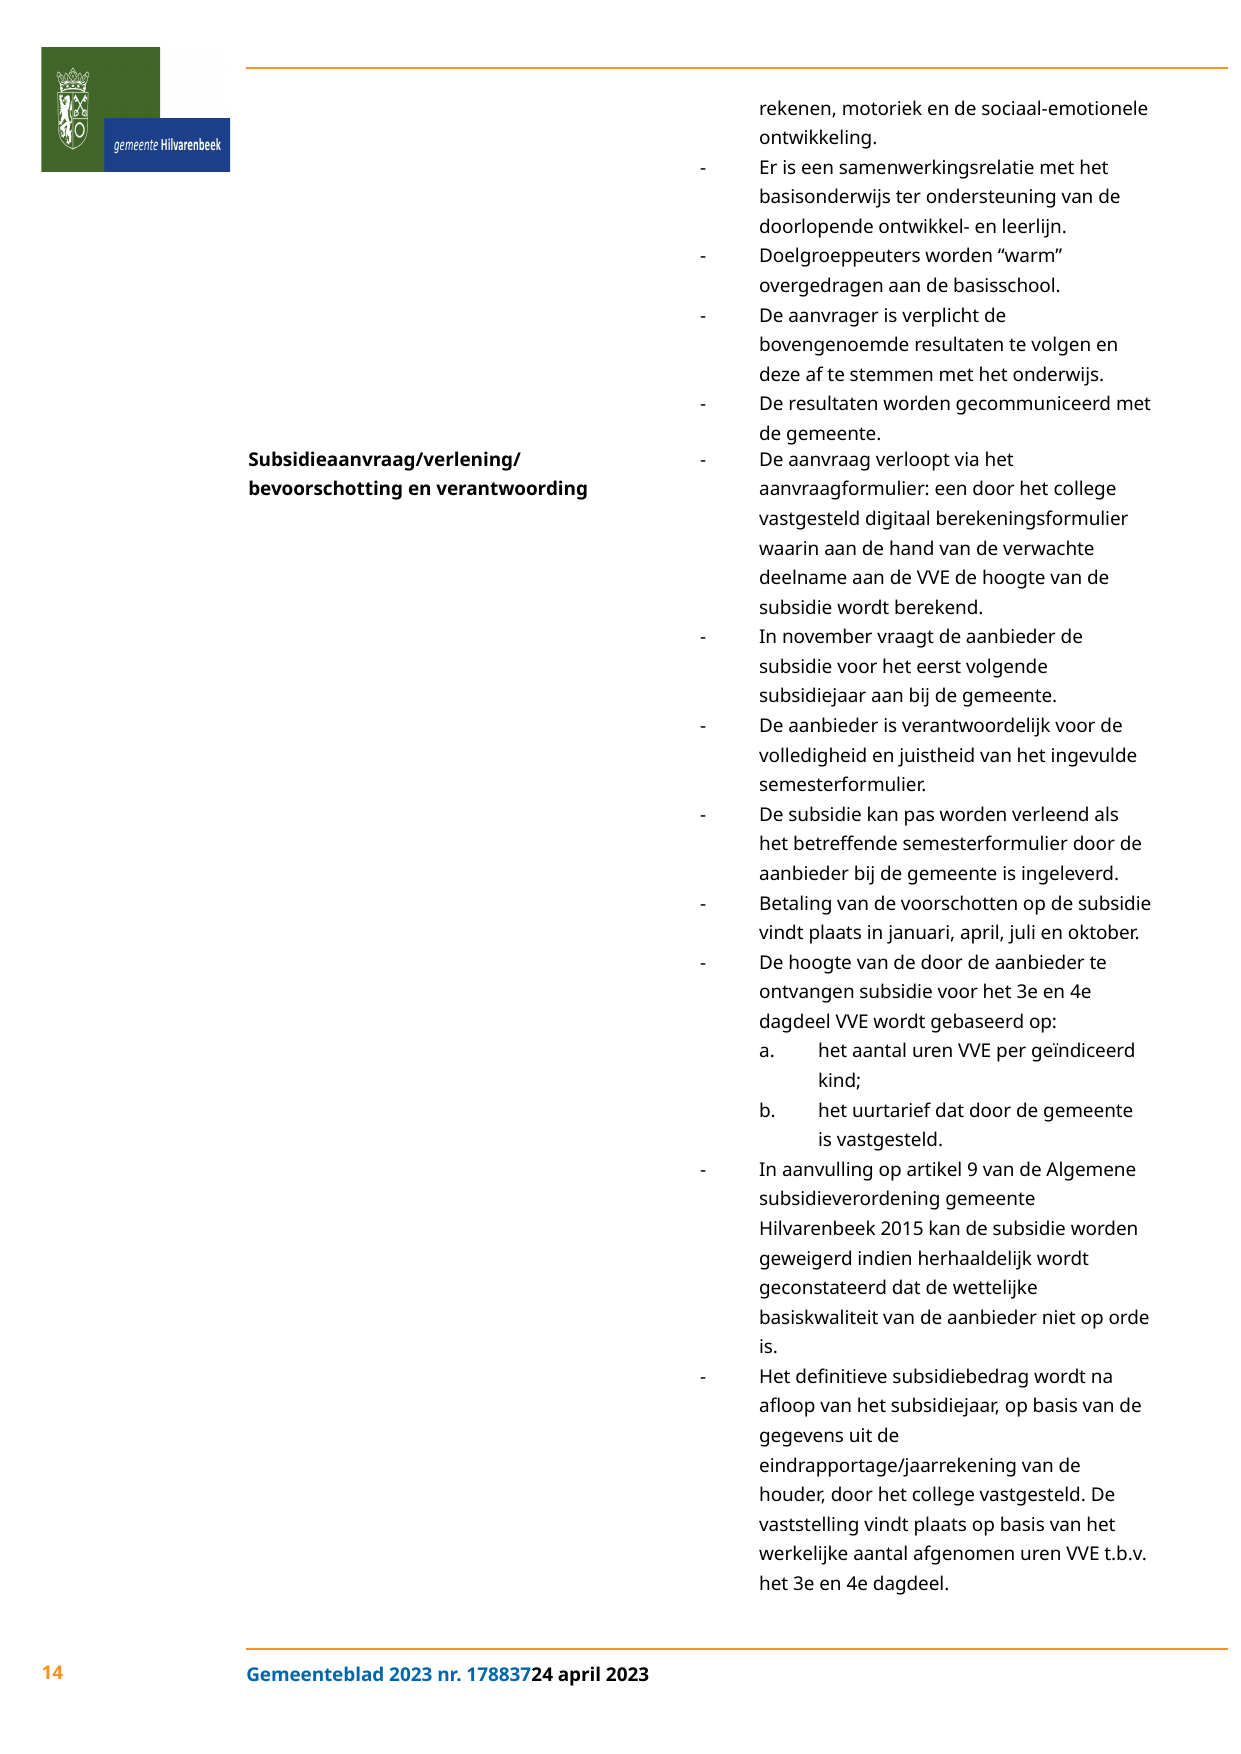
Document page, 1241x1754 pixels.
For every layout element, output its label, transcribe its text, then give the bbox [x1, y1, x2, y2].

table_cell [248, 95, 700, 446]
table_cell Subsidieaanvraag/verlening/ bevoorschotting en verantwoording [248, 446, 700, 1596]
picture [41, 47, 231, 172]
table_cell rekenen, motoriek en de sociaal-emotionele ontwikkeling. Er is een samenwerkingsrelatie met het basisonderwijs ter ondersteuning van de doorlopende ontwikkel- en leerlijn. Doelgroeppeuters worden “warm” overgedragen aan de basisschool. De aanvrager is verplicht de bovengenoemde resultaten te volgen en deze af te stemmen met het onderwijs. De resultaten worden gecommuniceerd met de gemeente. [700, 95, 1152, 446]
table_cell De aanvraag verloopt via het aanvraagformulier: een door het college vastgesteld digitaal berekeningsformulier waarin aan de hand van de verwachte deelname aan de VVE de hoogte van de subsidie wordt berekend. In november vraagt de aanbieder de subsidie voor het eerst volgende subsidiejaar aan bij de gemeente. De aanbieder is verantwoordelijk voor de volledigheid en juistheid van het ingevulde semesterformulier. De subsidie kan pas worden verleend als het betreffende semesterformulier door de aanbieder bij de gemeente is ingeleverd. Betaling van de voorschotten op de subsidie vindt plaats in januari, april, juli en oktober. De hoogte van de door de aanbieder te ontvangen subsidie voor het 3e en 4e dagdeel VVE wordt gebaseerd op: het aantal uren VVE per geïndiceerd kind; het uurtarief dat door de gemeente is vastgesteld. In aanvulling op artikel 9 van de Algemene subsidieverordening gemeente Hilvarenbeek 2015 kan de subsidie worden geweigerd indien herhaaldelijk wordt geconstateerd dat de wettelijke basiskwaliteit van de aanbieder niet op orde is. Het definitieve subsidiebedrag wordt na afloop van het subsidiejaar, op basis van de gegevens uit de eindrapportage/jaarrekening van de houder, door het college vastgesteld. De vaststelling vindt plaats op basis van het werkelijke aantal afgenomen uren VVE t.b.v. het 3e en 4e dagdeel. [700, 446, 1152, 1596]
